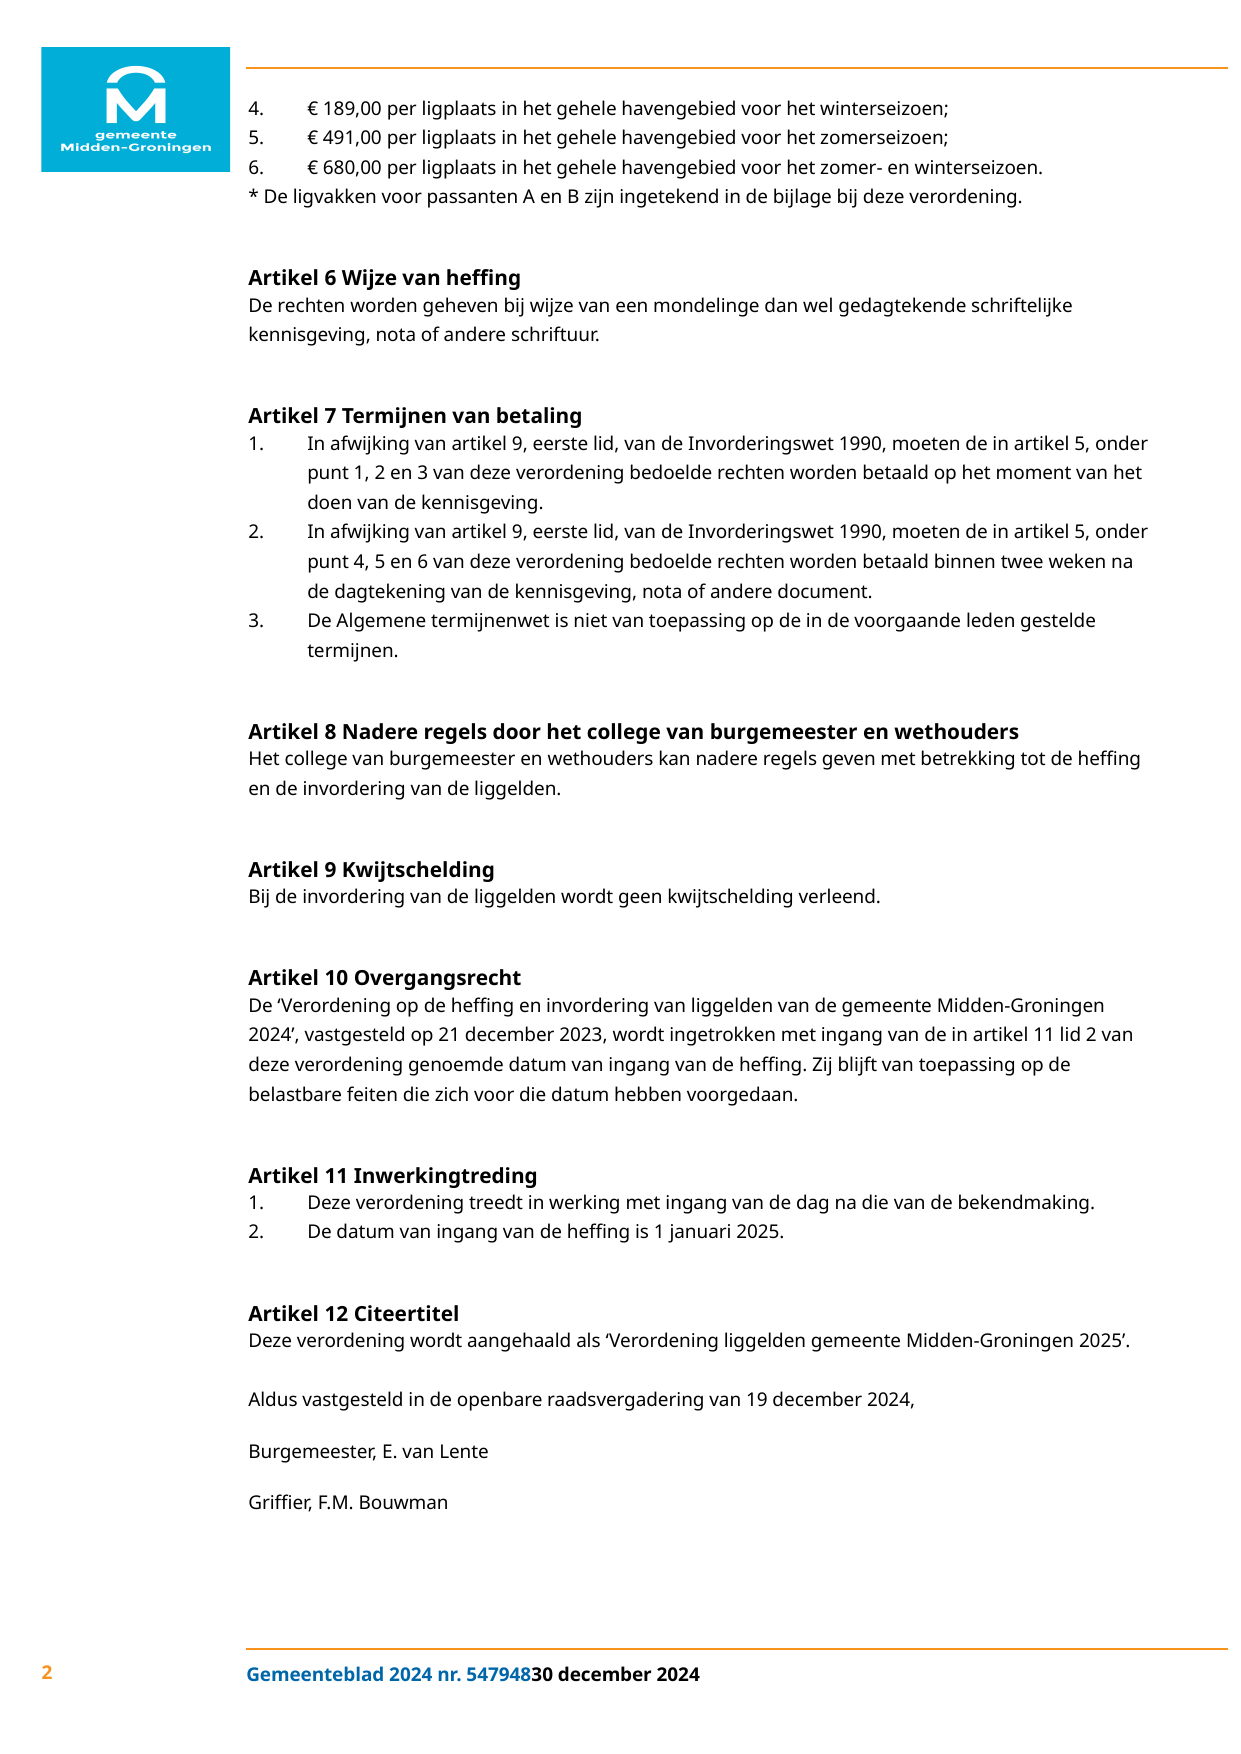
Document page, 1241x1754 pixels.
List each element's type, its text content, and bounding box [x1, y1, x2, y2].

text De rechten worden geheven bij wijze van een mondelinge dan wel gedagtekende schriftelijke kennisgeving, nota of andere schriftuur. [248, 292, 1152, 347]
picture [107, 89, 165, 122]
text Artikel 6 Wijze van heffing [248, 263, 1152, 292]
text Het college van burgemeester en wethouders kan nadere regels geven met betrekking tot de heffing en de invordering van de liggelden. [248, 746, 1152, 801]
text Bij de invordering van de liggelden wordt geen kwijtschelding verleend. [248, 883, 1152, 909]
list De datum van ingang van de heffing is 1 januari 2025. [248, 1219, 1152, 1244]
text Artikel 9 Kwijtschelding [248, 855, 1152, 883]
picture [108, 66, 164, 82]
list In afwijking van artikel 9, eerste lid, van de Invorderingswet 1990, moeten de in artikel 5, onder punt 1, 2 en 3 van deze verordening bedoelde rechten worden betaald op het moment van het doen van de kennisgeving. [248, 430, 1152, 515]
list € 680,00 per ligplaats in het gehele havengebied voor het zomer- en winterseizoen. [248, 154, 1152, 180]
text Griffier, F.M. Bouwman [248, 1489, 1152, 1515]
list De Algemene termijnenwet is niet van toepassing op de in de voorgaande leden gestelde termijnen. [248, 607, 1152, 663]
list In afwijking van artikel 9, eerste lid, van de Invorderingswet 1990, moeten de in artikel 5, onder punt 4, 5 en 6 van deze verordening bedoelde rechten worden betaald binnen twee weken na de dagtekening van de kennisgeving, nota of andere document. [248, 519, 1152, 604]
text Artikel 10 Overgangsrecht [248, 963, 1152, 992]
text Artikel 7 Termijnen van betaling [248, 402, 1152, 430]
text Deze verordening wordt aangehaald als ‘Verordening liggelden gemeente Midden-Groningen 2025’. [248, 1327, 1152, 1353]
text Burgemeester, E. van Lente [248, 1438, 1152, 1463]
picture [184, 146, 190, 153]
text De ‘Verordening op de heffing en invordering van liggelden van de gemeente Midden-Groningen 2024’, vastgesteld op 21 december 2023, wordt ingetrokken met ingang van de in artikel 11 lid 2 van deze verordening genoemde datum van ingang van de heffing. Zij blijft van toepassing op de belastbare feiten die zich voor die datum hebben voorgedaan. [248, 992, 1152, 1106]
list Deze verordening treedt in werking met ingang van de dag na die van de bekendmaking. [248, 1189, 1152, 1215]
text * De ligvakken voor passanten A en B zijn ingetekend in de bijlage bij deze verordening. [248, 183, 1152, 209]
list € 189,00 per ligplaats in het gehele havengebied voor het winterseizoen; [248, 95, 1152, 121]
text Artikel 11 Inwerkingtreding [248, 1161, 1152, 1189]
text Artikel 12 Citeertitel [248, 1299, 1152, 1327]
text Aldus vastgesteld in de openbare raadsvergadering van 19 december 2024, [248, 1386, 1152, 1412]
list € 491,00 per ligplaats in het gehele havengebied voor het zomerseizoen; [248, 124, 1152, 150]
text Artikel 8 Nadere regels door het college van burgemeester en wethouders [248, 717, 1152, 746]
